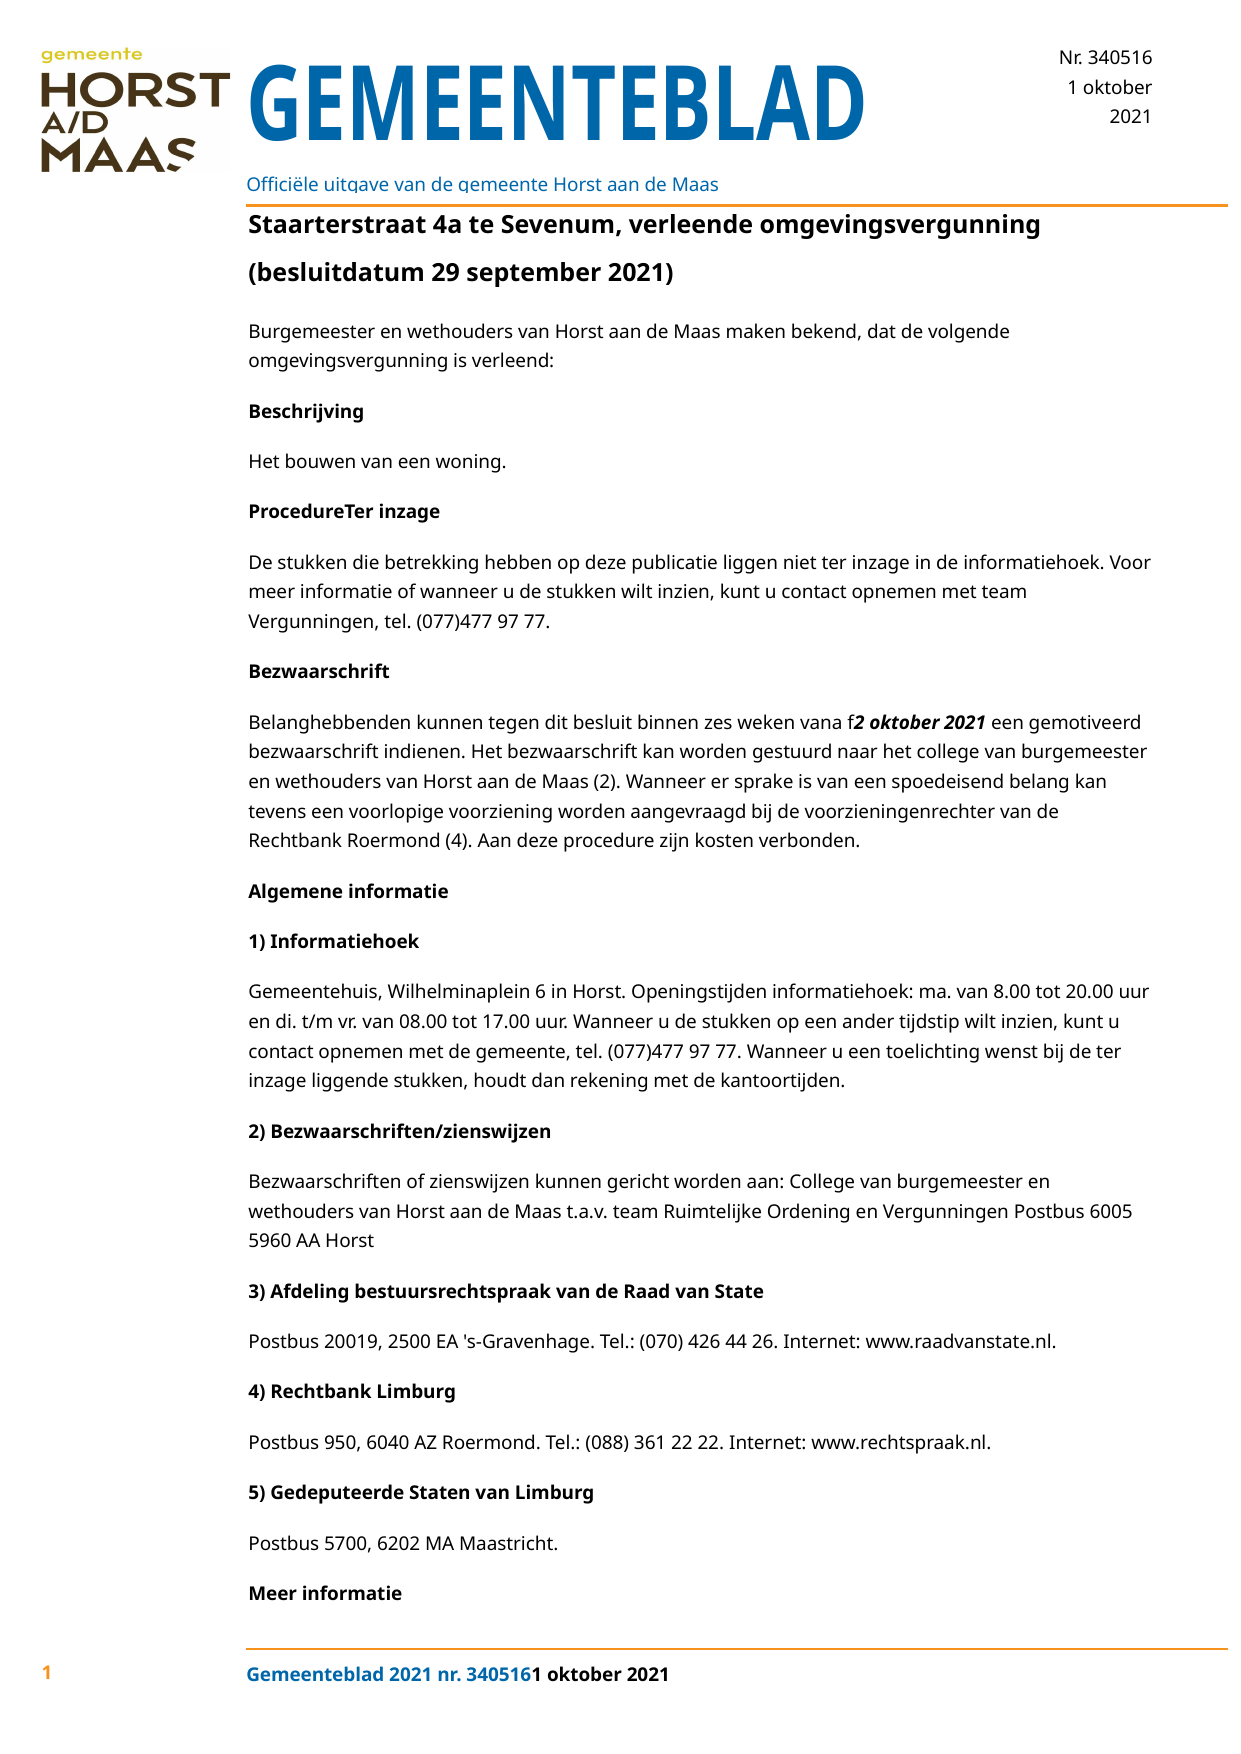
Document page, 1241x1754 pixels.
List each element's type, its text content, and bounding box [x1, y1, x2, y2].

text 2) Bezwaarschriften/zienswijzen [248, 1118, 1152, 1144]
picture [41, 47, 231, 172]
text Bezwaarschrift [248, 659, 1152, 684]
text Gemeentehuis, Wilhelminaplein 6 in Horst. Openingstijden informatiehoek: ma. van 8.00 tot 20.00 uur en di. t/m vr. van 08.00 tot 17.00 uur. Wanneer u de stukken op een ander tijdstip wilt inzien, kunt u contact opnemen met de gemeente, tel. (077)477 97 77. Wanneer u een toelichting wenst bij de ter inzage liggende stukken, houdt dan rekening met de kantoortijden. [248, 979, 1152, 1093]
text 5) Gedeputeerde Staten van Limburg [248, 1479, 1152, 1505]
text Meer informatie [248, 1580, 1152, 1606]
text 3) Afdeling bestuursrechtspraak van de Raad van State [248, 1278, 1152, 1304]
text Belanghebbenden kunnen tegen dit besluit binnen zes weken vana f2 oktober 2021 een gemotiveerd bezwaarschrift indienen. Het bezwaarschrift kan worden gestuurd naar het college van burgemeester en wethouders van Horst aan de Maas (2). Wanneer er sprake is van een spoedeisend belang kan tevens een voorlopige voorziening worden aangevraagd bij de voorzieningenrechter van de Rechtbank Roermond (4). Aan deze procedure zijn kosten verbonden. [248, 709, 1152, 853]
text De stukken die betrekking hebben op deze publicatie liggen niet ter inzage in de informatiehoek. Voor meer informatie of wanneer u de stukken wilt inzien, kunt u contact opnemen met team Vergunningen, tel. (077)477 97 77. [248, 549, 1152, 634]
text Postbus 950, 6040 AZ Roermond. Tel.: (088) 361 22 22. Internet: www.rechtspraak.nl. [248, 1429, 1152, 1455]
text Postbus 5700, 6202 MA Maastricht. [248, 1530, 1152, 1556]
text Staarterstraat 4a te Sevenum, verleende omgevingsvergunning (besluitdatum 29 september 2021) [248, 207, 1152, 288]
text Burgemeester en wethouders van Horst aan de Maas maken bekend, dat de volgende omgevingsvergunning is verleend: [248, 318, 1152, 373]
text Beschrijving [248, 398, 1152, 424]
text Postbus 20019, 2500 EA 's-Gravenhage. Tel.: (070) 426 44 26. Internet: www.raadvanstate.nl. [248, 1328, 1152, 1354]
text Bezwaarschriften of zienswijzen kunnen gericht worden aan: College van burgemeester en wethouders van Horst aan de Maas t.a.v. team Ruimtelijke Ordening en Vergunningen Postbus 6005 5960 AA Horst [248, 1168, 1152, 1253]
text Het bouwen van een woning. [248, 448, 1152, 474]
text Algemene informatie [248, 878, 1152, 904]
text 1) Informatiehoek [248, 928, 1152, 954]
text ProcedureTer inzage [248, 499, 1152, 524]
text 4) Rechtbank Limburg [248, 1379, 1152, 1404]
